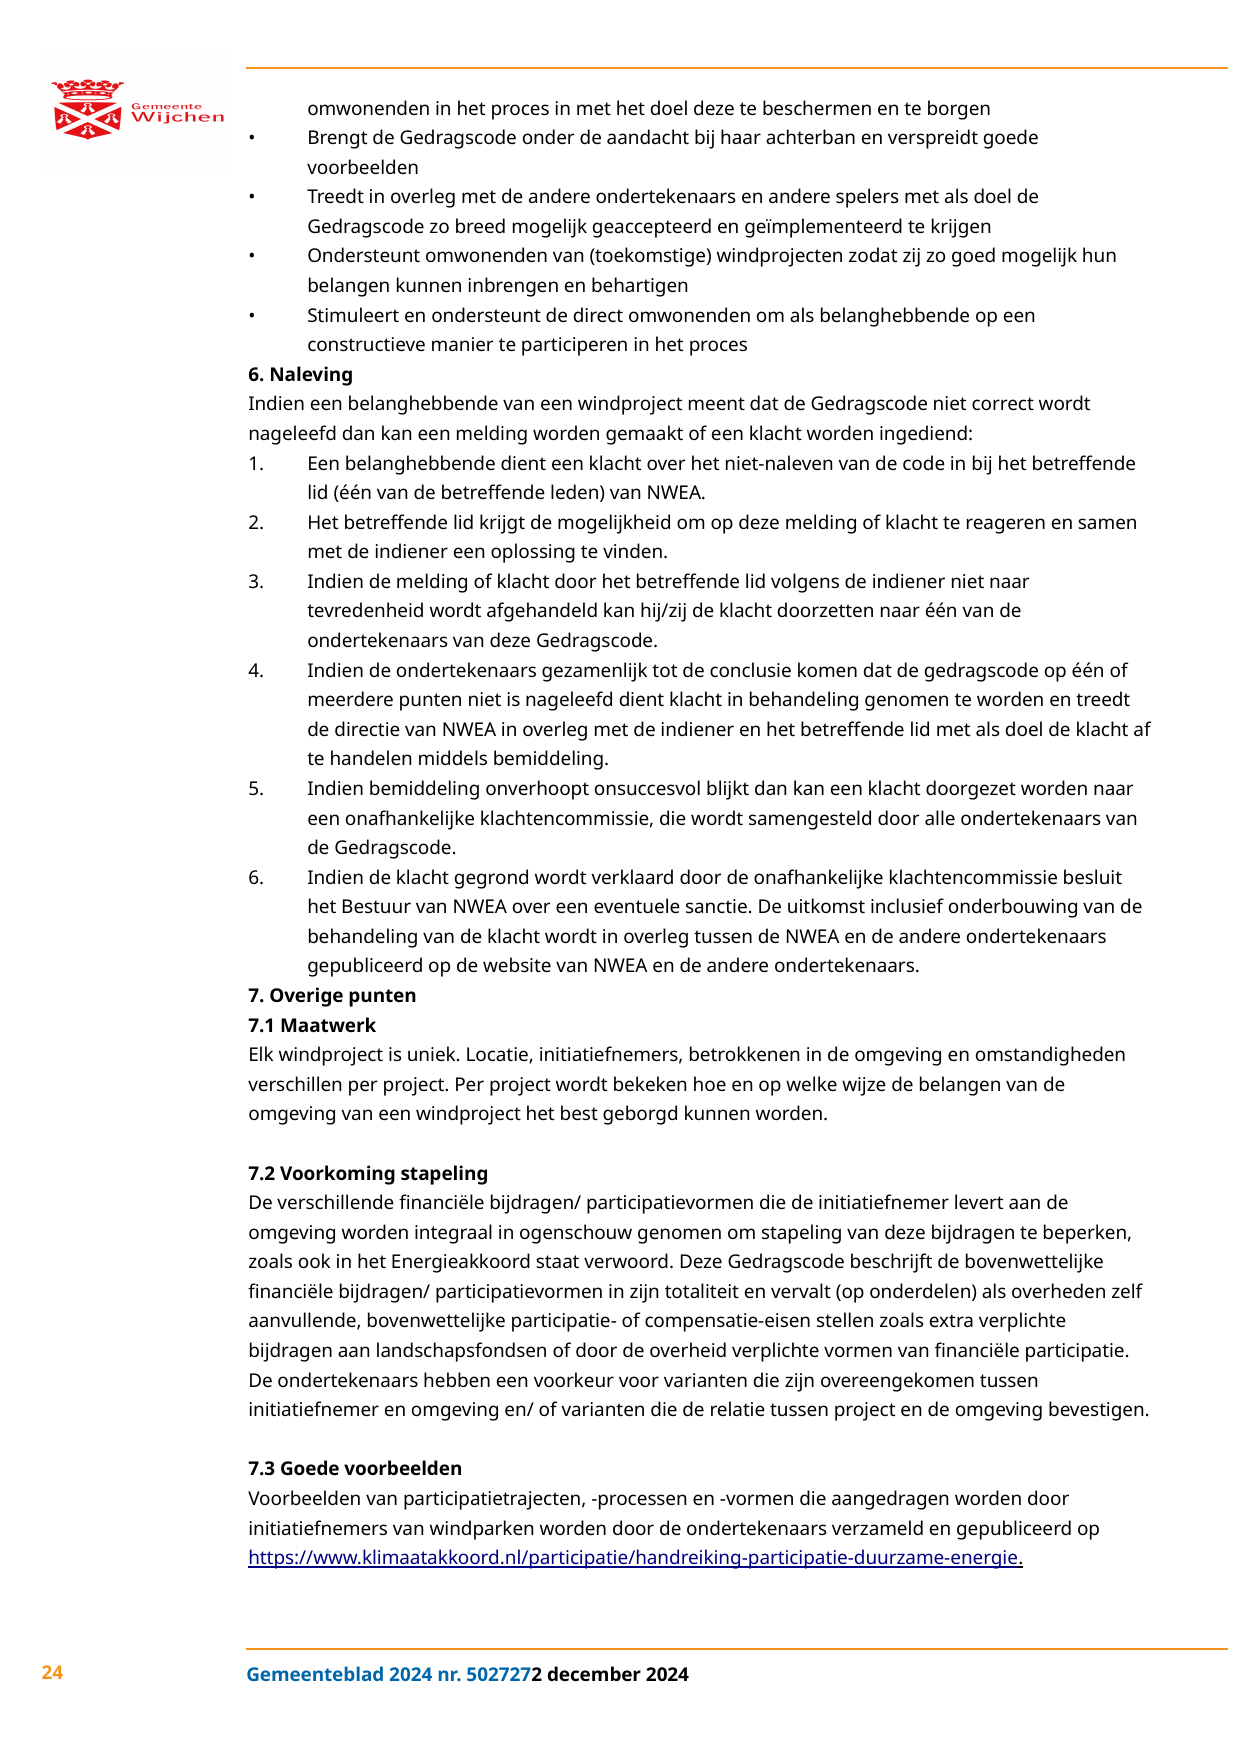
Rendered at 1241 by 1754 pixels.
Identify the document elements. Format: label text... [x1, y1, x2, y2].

text Indien een belanghebbende van een windproject meent dat de Gedragscode niet correct wordt nageleefd dan kan een melding worden gemaakt of een klacht worden ingediend: [248, 391, 1152, 446]
text 7.1 Maatwerk [248, 1012, 1152, 1038]
list Indien de ondertekenaars gezamenlijk tot de conclusie komen dat de gedragscode op één of meerdere punten niet is nageleefd dient klacht in behandeling genomen te worden en treedt de directie van NWEA in overleg met de indiener en het betreffende lid met als doel de klacht af te handelen middels bemiddeling. [248, 657, 1152, 771]
list omwonenden in het proces in met het doel deze te beschermen en te borgen [248, 95, 1152, 121]
list Indien de klacht gegrond wordt verklaard door de onafhankelijke klachtencommissie besluit het Bestuur van NWEA over een eventuele sanctie. De uitkomst inclusief onderbouwing van de behandeling van de klacht wordt in overleg tussen de NWEA en de andere ondertekenaars gepubliceerd op de website van NWEA en de andere ondertekenaars. [248, 864, 1152, 978]
text 7.2 Voorkoming stapeling [248, 1160, 1152, 1186]
text Voorbeelden van participatietrajecten, -processen en -vormen die aangedragen worden door initiatiefnemers van windparken worden door de ondertekenaars verzameld en gepubliceerd op https://www.klimaatakkoord.nl/participatie/handreiking-participatie-duurzame-energie. [248, 1485, 1152, 1570]
list Indien de melding of klacht door het betreffende lid volgens de indiener niet naar tevredenheid wordt afgehandeld kan hij/zij de klacht doorzetten naar één van de ondertekenaars van deze Gedragscode. [248, 568, 1152, 653]
text De verschillende financiële bijdragen/ participatievormen die de initiatiefnemer levert aan de omgeving worden integraal in ogenschouw genomen om stapeling van deze bijdragen te beperken, zoals ook in het Energieakkoord staat verwoord. Deze Gedragscode beschrijft de bovenwettelijke financiële bijdragen/ participatievormen in zijn totaliteit en vervalt (op onderdelen) als overheden zelf aanvullende, bovenwettelijke participatie- of compensatie-eisen stellen zoals extra verplichte bijdragen aan landschapsfondsen of door de overheid verplichte vormen van financiële participatie. De ondertekenaars hebben een voorkeur voor varianten die zijn overeengekomen tussen initiatiefnemer en omgeving en/ of varianten die de relatie tussen project en de omgeving bevestigen. [248, 1189, 1152, 1422]
list Het betreffende lid krijgt de mogelijkheid om op deze melding of klacht te reageren en samen met de indiener een oplossing te vinden. [248, 509, 1152, 564]
list Een belanghebbende dient een klacht over het niet-naleven van de code in bij het betreffende lid (één van de betreffende leden) van NWEA. [248, 450, 1152, 505]
list Brengt de Gedragscode onder de aandacht bij haar achterban en verspreidt goede voorbeelden [248, 124, 1152, 180]
list Ondersteunt omwonenden van (toekomstige) windprojecten zodat zij zo goed mogelijk hun belangen kunnen inbrengen en behartigen [248, 243, 1152, 298]
list Indien bemiddeling onverhoopt onsuccesvol blijkt dan kan een klacht doorgezet worden naar een onafhankelijke klachtencommissie, die wordt samengesteld door alle ondertekenaars van de Gedragscode. [248, 775, 1152, 860]
list Stimuleert en ondersteunt de direct omwonenden om als belanghebbende op een constructieve manier te participeren in het proces [248, 302, 1152, 357]
text 7.3 Goede voorbeelden [248, 1456, 1152, 1481]
picture [41, 47, 231, 172]
text 7. Overige punten [248, 982, 1152, 1008]
text Elk windproject is uniek. Locatie, initiatiefnemers, betrokkenen in de omgeving en omstandigheden verschillen per project. Per project wordt bekeken hoe en op welke wijze de belangen van de omgeving van een windproject het best geborgd kunnen worden. [248, 1041, 1152, 1126]
list Treedt in overleg met de andere ondertekenaars en andere spelers met als doel de Gedragscode zo breed mogelijk geaccepteerd en geïmplementeerd te krijgen [248, 183, 1152, 239]
text 6. Naleving [248, 361, 1152, 387]
